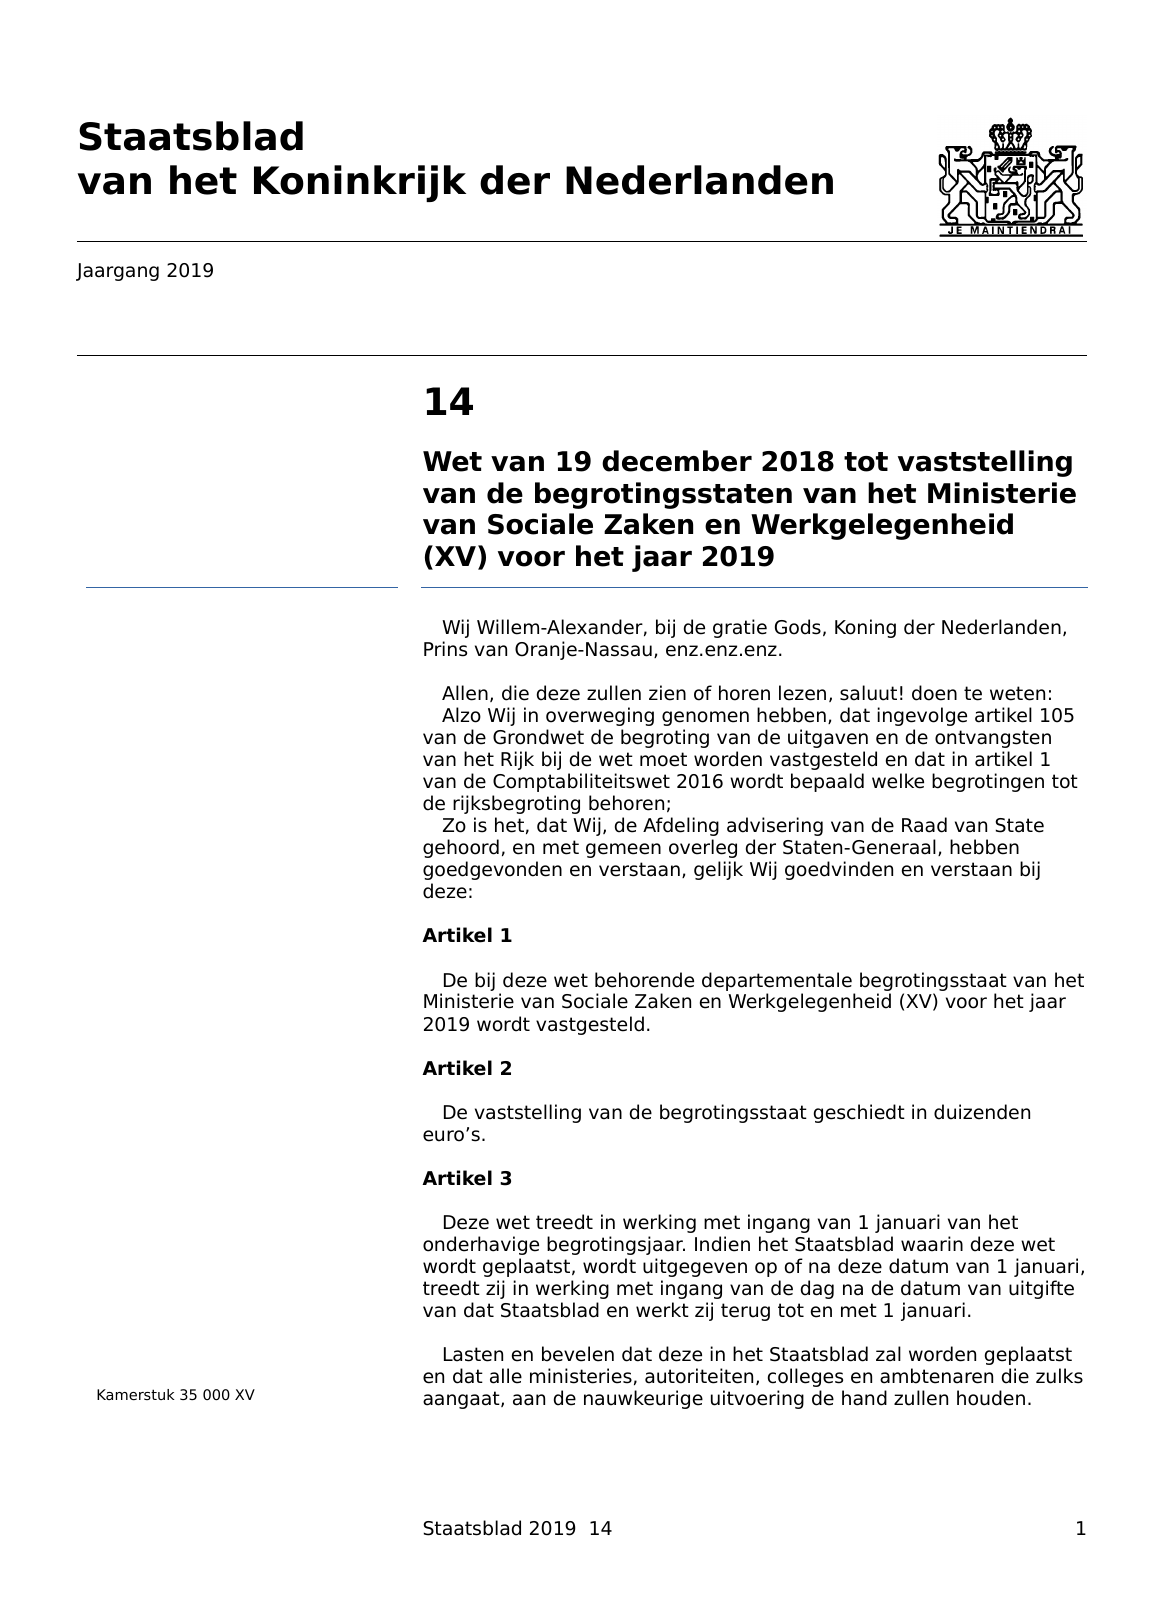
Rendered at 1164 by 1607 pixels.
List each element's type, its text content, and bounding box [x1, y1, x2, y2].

table_header Staatsblad van het Koninkrijk der Nederlanden [77, 100, 886, 241]
text De vaststelling van de begrotingsstaat geschiedt in duizenden euro’s. [422, 1102, 1087, 1146]
subtitle Artikel 3 [422, 1168, 1087, 1190]
table_header [886, 100, 1087, 241]
text De bij deze wet behorende departementale begrotingsstaat van het Ministerie van Sociale Zaken en Werkgelegenheid (XV) voor het jaar 2019 wordt vastgesteld. [422, 969, 1087, 1035]
text Allen, die deze zullen zien of horen lezen, saluut! doen te weten: [422, 683, 1087, 705]
text Deze wet treedt in werking met ingang van 1 januari van het onderhavige begrotingsjaar. Indien het Staatsblad waarin deze wet wordt geplaatst, wordt uitgegeven op of na deze datum van 1 januari, treedt zij in werking met ingang van de dag na de datum van uitgifte van dat Staatsblad en werkt zij terug tot en met 1 januari. [422, 1212, 1087, 1322]
text Wet van 19 december 2018 tot vaststelling van de begrotingsstaten van het Ministerie van Sociale Zaken en Werkgelegenheid (XV) voor het jaar 2019 [422, 447, 1087, 573]
subtitle Artikel 1 [422, 925, 1087, 947]
text Wij Willem-Alexander, bij de gratie Gods, Koning der Nederlanden, Prins van Oranje-Nassau, enz.enz.enz. [422, 617, 1087, 661]
text Kamerstuk 35 000 XV [77, 1387, 396, 1404]
text Zo is het, dat Wij, de Afdeling advisering van de Raad van State gehoord, en met gemeen overleg der Staten-Generaal, hebben goedgevonden en verstaan, gelijk Wij goedvinden en verstaan bij deze: [422, 815, 1087, 903]
picture [936, 115, 1087, 240]
subtitle 14 [422, 381, 1087, 424]
text Lasten en bevelen dat deze in het Staatsblad zal worden geplaatst en dat alle ministeries, autoriteiten, colleges en ambtenaren die zulks aangaat, aan de nauwkeurige uitvoering de hand zullen houden. [422, 1344, 1087, 1410]
subtitle Artikel 2 [422, 1058, 1087, 1079]
table_cell Jaargang 2019 [77, 242, 1087, 355]
text Alzo Wij in overweging genomen hebben, dat ingevolge artikel 105 van de Grondwet de begroting van de uitgaven en de ontvangsten van het Rijk bij de wet moet worden vastgesteld en dat in artikel 1 van de Comptabiliteitswet 2016 wordt bepaald welke begrotingen tot de rijksbegroting behoren; [422, 705, 1087, 815]
